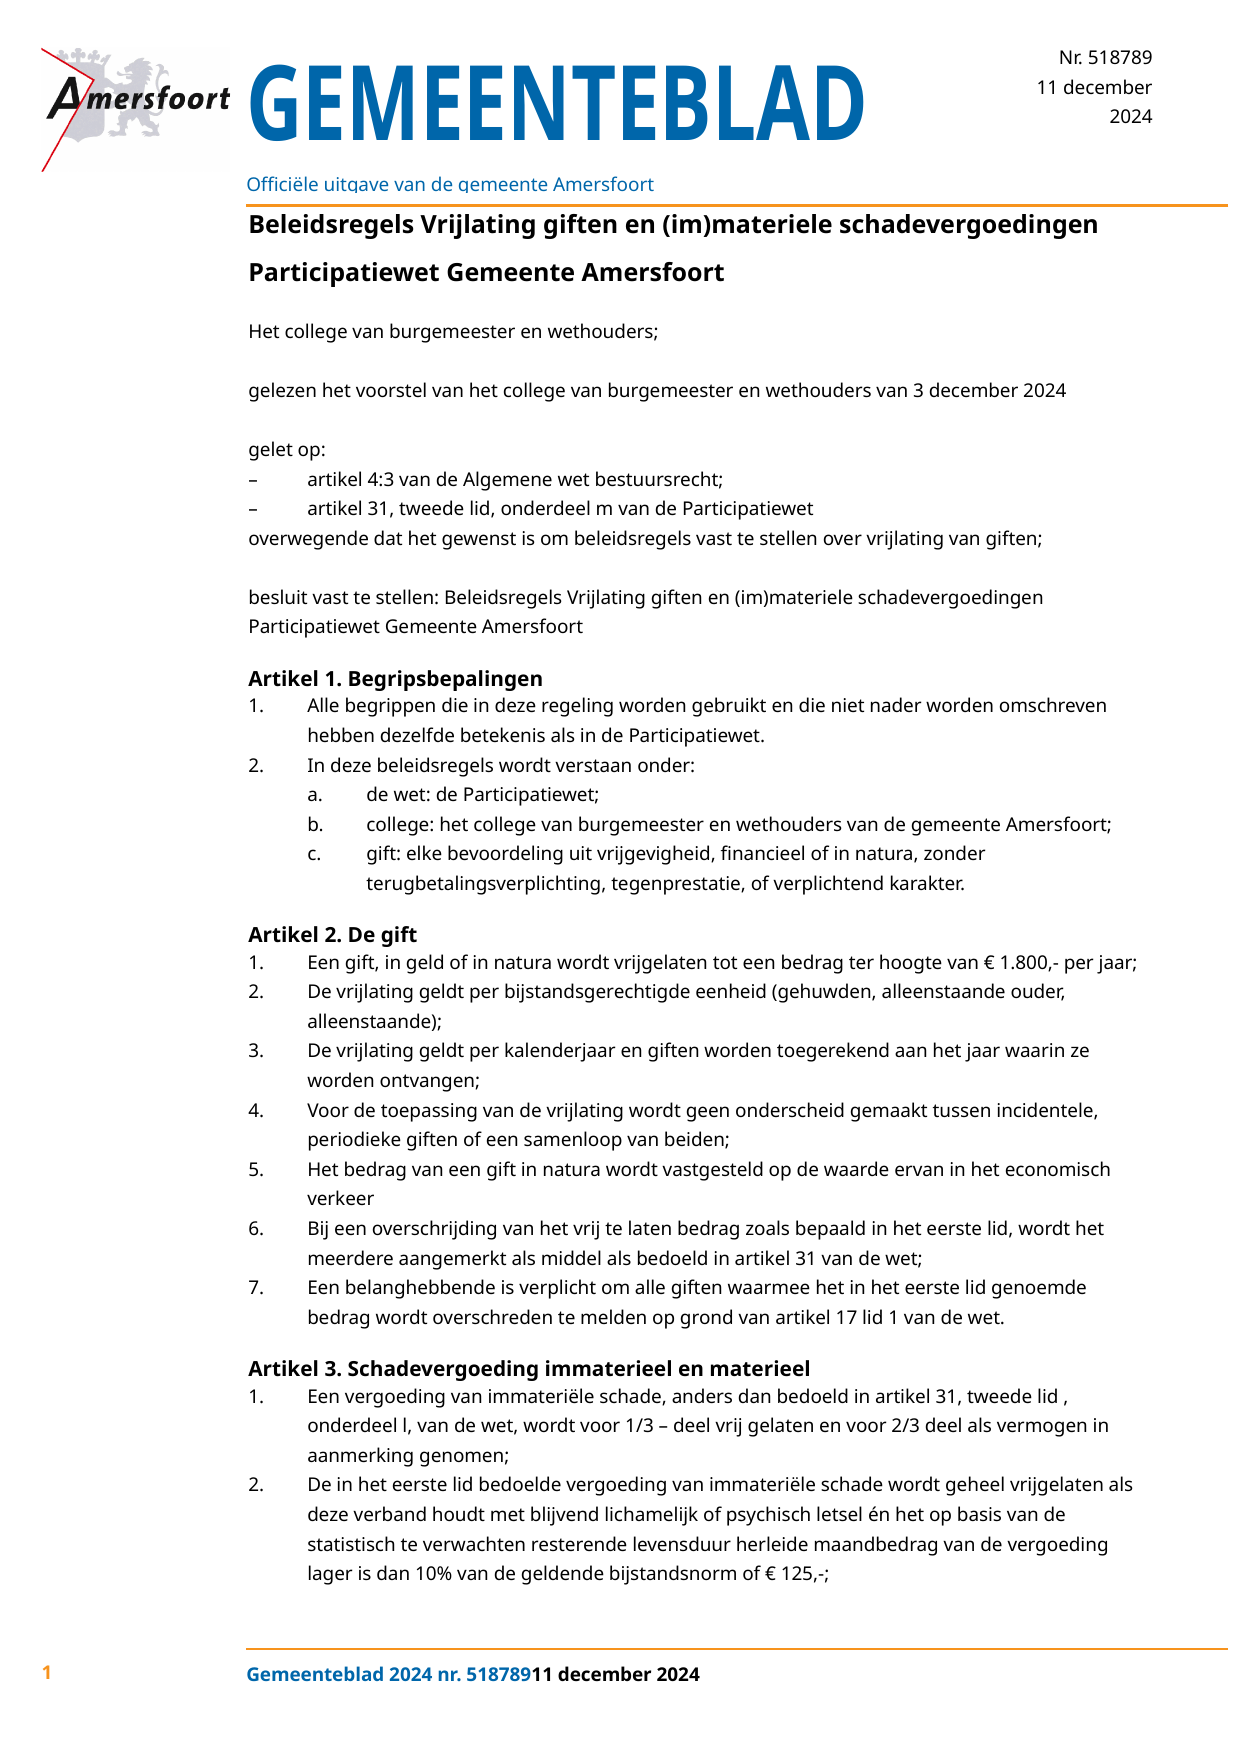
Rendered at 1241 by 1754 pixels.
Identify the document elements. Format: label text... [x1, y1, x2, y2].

text Artikel 3. Schadevergoeding immaterieel en materieel [248, 1354, 1152, 1383]
text Artikel 1. Begripsbepalingen [248, 664, 1152, 693]
picture [41, 47, 231, 172]
list artikel 4:3 van de Algemene wet bestuursrecht; [248, 466, 1152, 492]
text overwegende dat het gewenst is om beleidsregels vast te stellen over vrijlating van giften; [248, 525, 1152, 551]
list artikel 31, tweede lid, onderdeel m van de Participatiewet [248, 495, 1152, 521]
text Artikel 2. De gift [248, 921, 1152, 949]
list Het bedrag van een gift in natura wordt vastgesteld op de waarde ervan in het economisch verkeer [248, 1156, 1152, 1211]
list gift: elke bevoordeling uit vrijgevigheid, financieel of in natura, zonder terugbetalingsverplichting, tegenprestatie, of verplichtend karakter. [307, 841, 1152, 896]
list Een gift, in geld of in natura wordt vrijgelaten tot een bedrag ter hoogte van € 1.800,- per jaar; [248, 949, 1152, 975]
list In deze beleidsregels wordt verstaan onder: [248, 752, 1152, 777]
text gelezen het voorstel van het college van burgemeester en wethouders van 3 december 2024 [248, 377, 1152, 403]
text Beleidsregels Vrijlating giften en (im)materiele schadevergoedingen Participatiewet Gemeente Amersfoort [248, 207, 1152, 288]
list college: het college van burgemeester en wethouders van de gemeente Amersfoort; [307, 811, 1152, 837]
list De in het eerste lid bedoelde vergoeding van immateriële schade wordt geheel vrijgelaten als deze verband houdt met blijvend lichamelijk of psychisch letsel én het op basis van de statistisch te verwachten resterende levensduur herleide maandbedrag van de vergoeding lager is dan 10% van de geldende bijstandsnorm of € 125,-; [248, 1472, 1152, 1586]
list Voor de toepassing van de vrijlating wordt geen onderscheid gemaakt tussen incidentele, periodieke giften of een samenloop van beiden; [248, 1097, 1152, 1152]
list De vrijlating geldt per kalenderjaar en giften worden toegerekend aan het jaar waarin ze worden ontvangen; [248, 1038, 1152, 1093]
list Bij een overschrijding van het vrij te laten bedrag zoals bepaald in het eerste lid, wordt het meerdere aangemerkt als middel als bedoeld in artikel 31 van de wet; [248, 1215, 1152, 1271]
list Alle begrippen die in deze regeling worden gebruikt en die niet nader worden omschreven hebben dezelfde betekenis als in de Participatiewet. [248, 693, 1152, 748]
text Het college van burgemeester en wethouders; [248, 318, 1152, 344]
list de wet: de Participatiewet; [307, 781, 1152, 807]
list Een vergoeding van immateriële schade, anders dan bedoeld in artikel 31, tweede lid , onderdeel l, van de wet, wordt voor 1/3 – deel vrij gelaten en voor 2/3 deel als vermogen in aanmerking genomen; [248, 1383, 1152, 1468]
list De vrijlating geldt per bijstandsgerechtigde eenheid (gehuwden, alleenstaande ouder, alleenstaande); [248, 978, 1152, 1034]
text gelet op: [248, 436, 1152, 462]
text besluit vast te stellen: Beleidsregels Vrijlating giften en (im)materiele schadevergoedingen Participatiewet Gemeente Amersfoort [248, 584, 1152, 639]
list Een belanghebbende is verplicht om alle giften waarmee het in het eerste lid genoemde bedrag wordt overschreden te melden op grond van artikel 17 lid 1 van de wet. [248, 1274, 1152, 1330]
